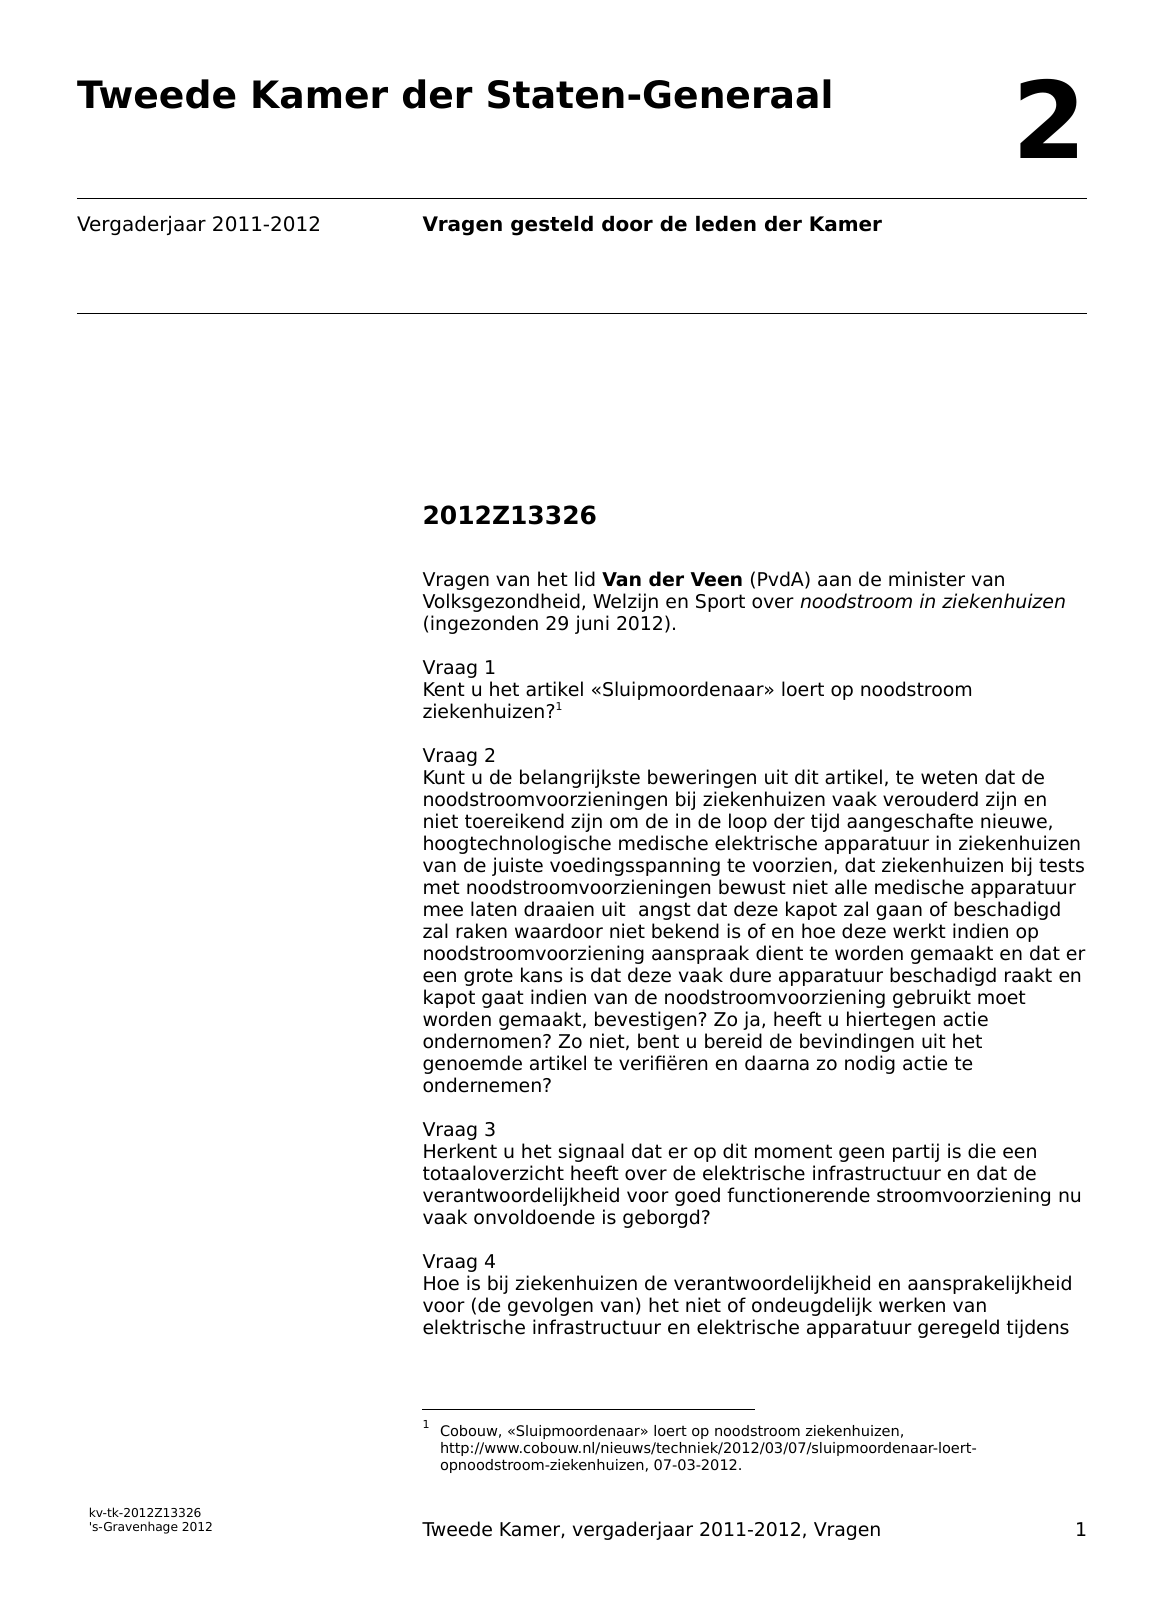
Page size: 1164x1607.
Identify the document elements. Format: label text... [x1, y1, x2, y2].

text Vraag 4 [422, 1251, 1087, 1273]
table_cell Vergaderjaar 2011-2012 [77, 199, 422, 313]
text kv-tk-2012Z13326 [88, 1506, 323, 1520]
text Herkent u het signaal dat er op dit moment geen partij is die een totaaloverzicht heeft over de elektrische infrastructuur en dat de verantwoordelijkheid voor goed functionerende stroomvoorziening nu vaak onvoldoende is geborgd? [422, 1141, 1087, 1229]
table_cell Vragen gesteld door de leden der Kamer [422, 199, 1087, 313]
text Vragen van het lid Van der Veen (PvdA) aan de minister van Volksgezondheid, Welzijn en Sport over noodstroom in ziekenhuizen (ingezonden 29 juni 2012). [422, 569, 1087, 635]
text Vraag 3 [422, 1119, 1087, 1141]
text Cobouw, «Sluipmoordenaar» loert op noodstroom ziekenhuizen, http://www.cobouw.nl/nieuws/techniek/2012/03/07/sluipmoordenaar-loert-opnoodstroom-ziekenhuizen, 07-03-2012. [422, 1418, 1087, 1474]
table_header 2 [886, 59, 1087, 198]
text Vraag 1 [422, 657, 1087, 679]
text Kunt u de belangrijkste beweringen uit dit artikel, te weten dat de noodstroomvoorzieningen bij ziekenhuizen vaak verouderd zijn en niet toereikend zijn om de in de loop der tijd aangeschafte nieuwe, hoogtechnologische medische elektrische apparatuur in ziekenhuizen van de juiste voedingsspanning te voorzien, dat ziekenhuizen bij tests met noodstroomvoorzieningen bewust niet alle medische apparatuur mee laten draaien uit angst dat deze kapot zal gaan of beschadigd zal raken waardoor niet bekend is of en hoe deze werkt indien op noodstroomvoorziening aanspraak dient te worden gemaakt en dat er een grote kans is dat deze vaak dure apparatuur beschadigd raakt en kapot gaat indien van de noodstroomvoorziening gebruikt moet worden gemaakt, bevestigen? Zo ja, heeft u hiertegen actie ondernomen? Zo niet, bent u bereid de bevindingen uit het genoemde artikel te verifiëren en daarna zo nodig actie te ondernemen? [422, 767, 1087, 1097]
text 2012Z13326 [422, 501, 1087, 531]
text Hoe is bij ziekenhuizen de verantwoordelijkheid en aansprakelijkheid voor (de gevolgen van) het niet of ondeugdelijk werken van elektrische infrastructuur en elektrische apparatuur geregeld tijdens [422, 1273, 1087, 1339]
text Kent u het artikel «Sluipmoordenaar» loert op noodstroom ziekenhuizen? [422, 679, 1087, 723]
table_header Tweede Kamer der Staten-Generaal [77, 59, 886, 198]
text Vraag 2 [422, 745, 1087, 767]
text 's-Gravenhage 2012 [88, 1520, 323, 1534]
